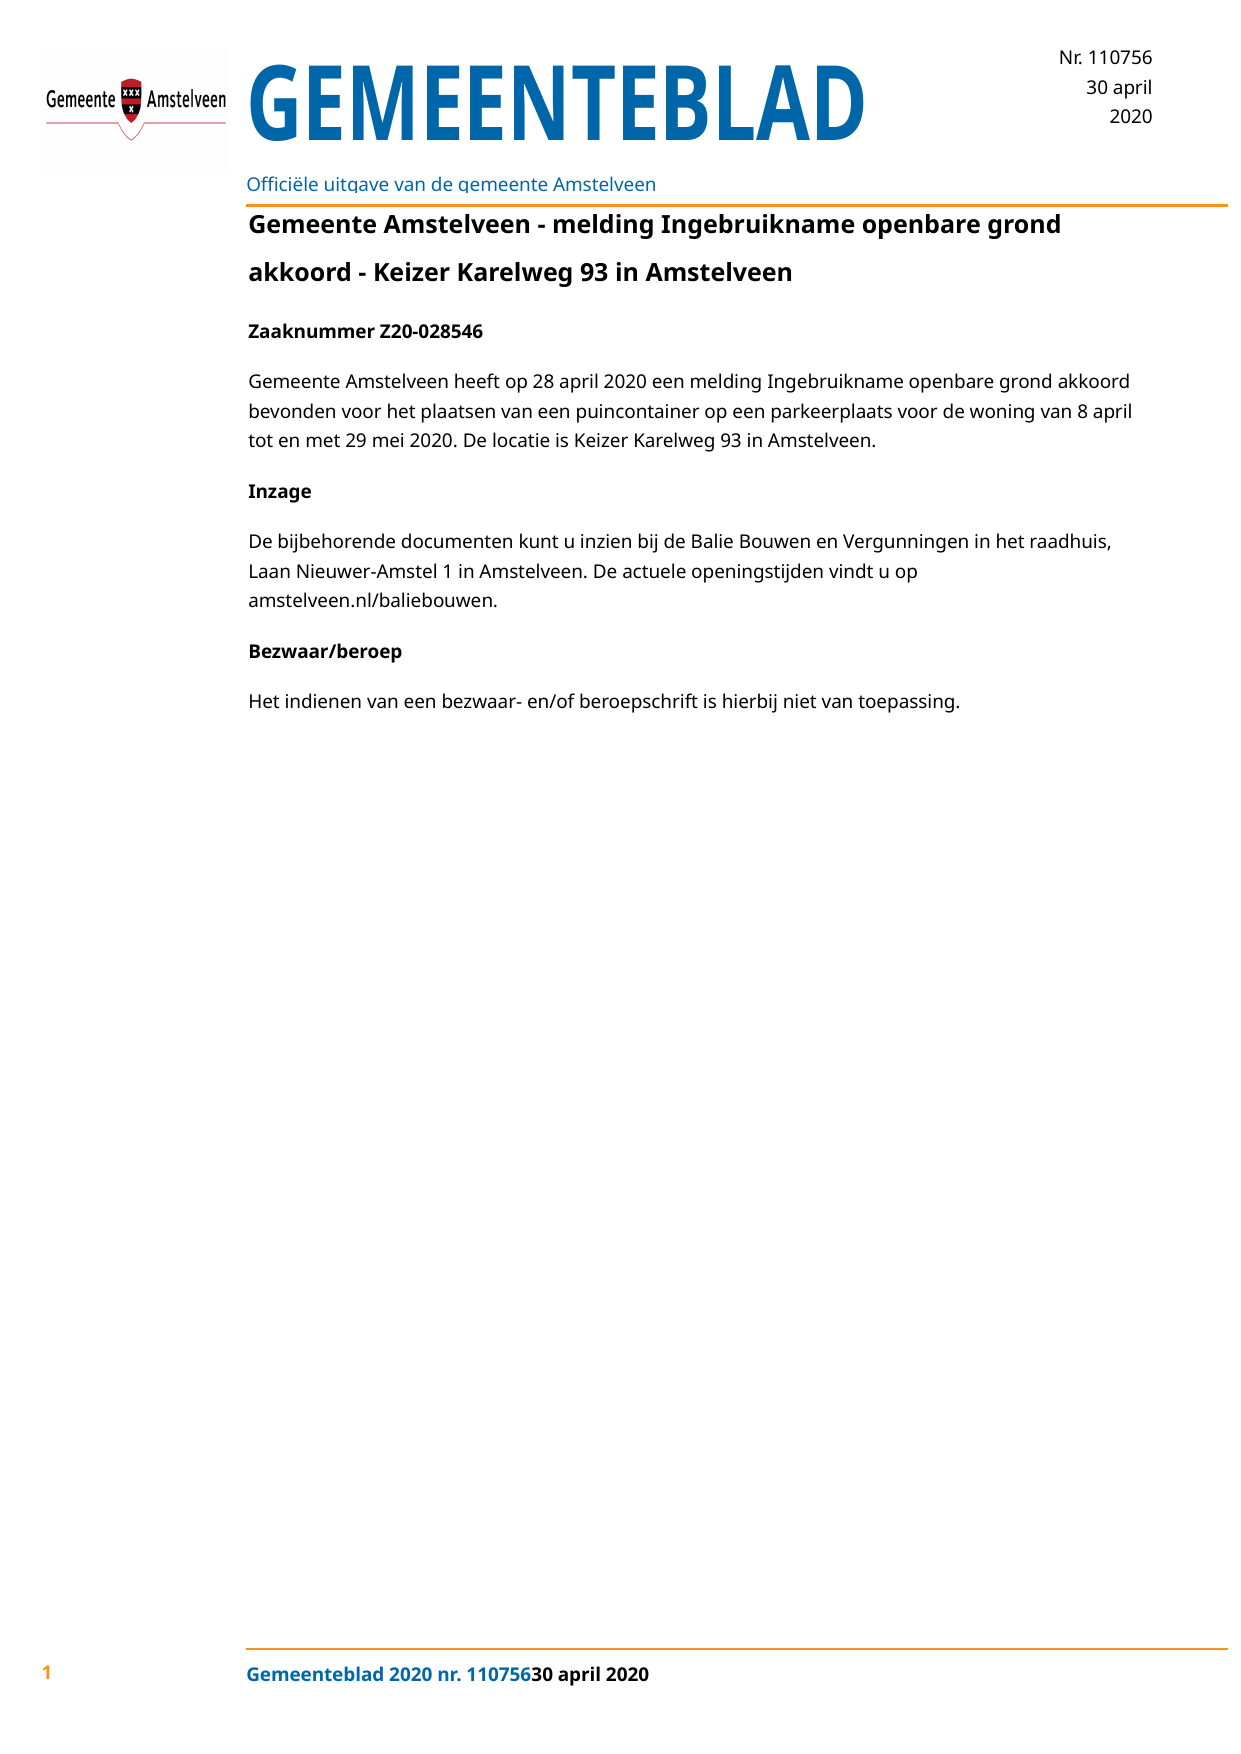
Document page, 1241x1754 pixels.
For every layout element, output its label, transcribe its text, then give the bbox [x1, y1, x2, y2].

text Het indienen van een bezwaar- en/of beroepschrift is hierbij niet van toepassing. [248, 688, 1152, 714]
text Gemeente Amstelveen - melding Ingebruikname openbare grond akkoord - Keizer Karelweg 93 in Amstelveen [248, 207, 1152, 288]
text De bijbehorende documenten kunt u inzien bij de Balie Bouwen en Vergunningen in het raadhuis, Laan Nieuwer-Amstel 1 in Amstelveen. De actuele openingstijden vindt u op amstelveen.nl/baliebouwen. [248, 528, 1152, 613]
text Bezwaar/beroep [248, 638, 1152, 664]
text Gemeente Amstelveen heeft op 28 april 2020 een melding Ingebruikname openbare grond akkoord bevonden voor het plaatsen van een puincontainer op een parkeerplaats voor de woning van 8 april tot en met 29 mei 2020. De locatie is Keizer Karelweg 93 in Amstelveen. [248, 368, 1152, 453]
text Inzage [248, 478, 1152, 504]
text Zaaknummer Z20-028546 [248, 318, 1152, 344]
picture [41, 47, 231, 172]
